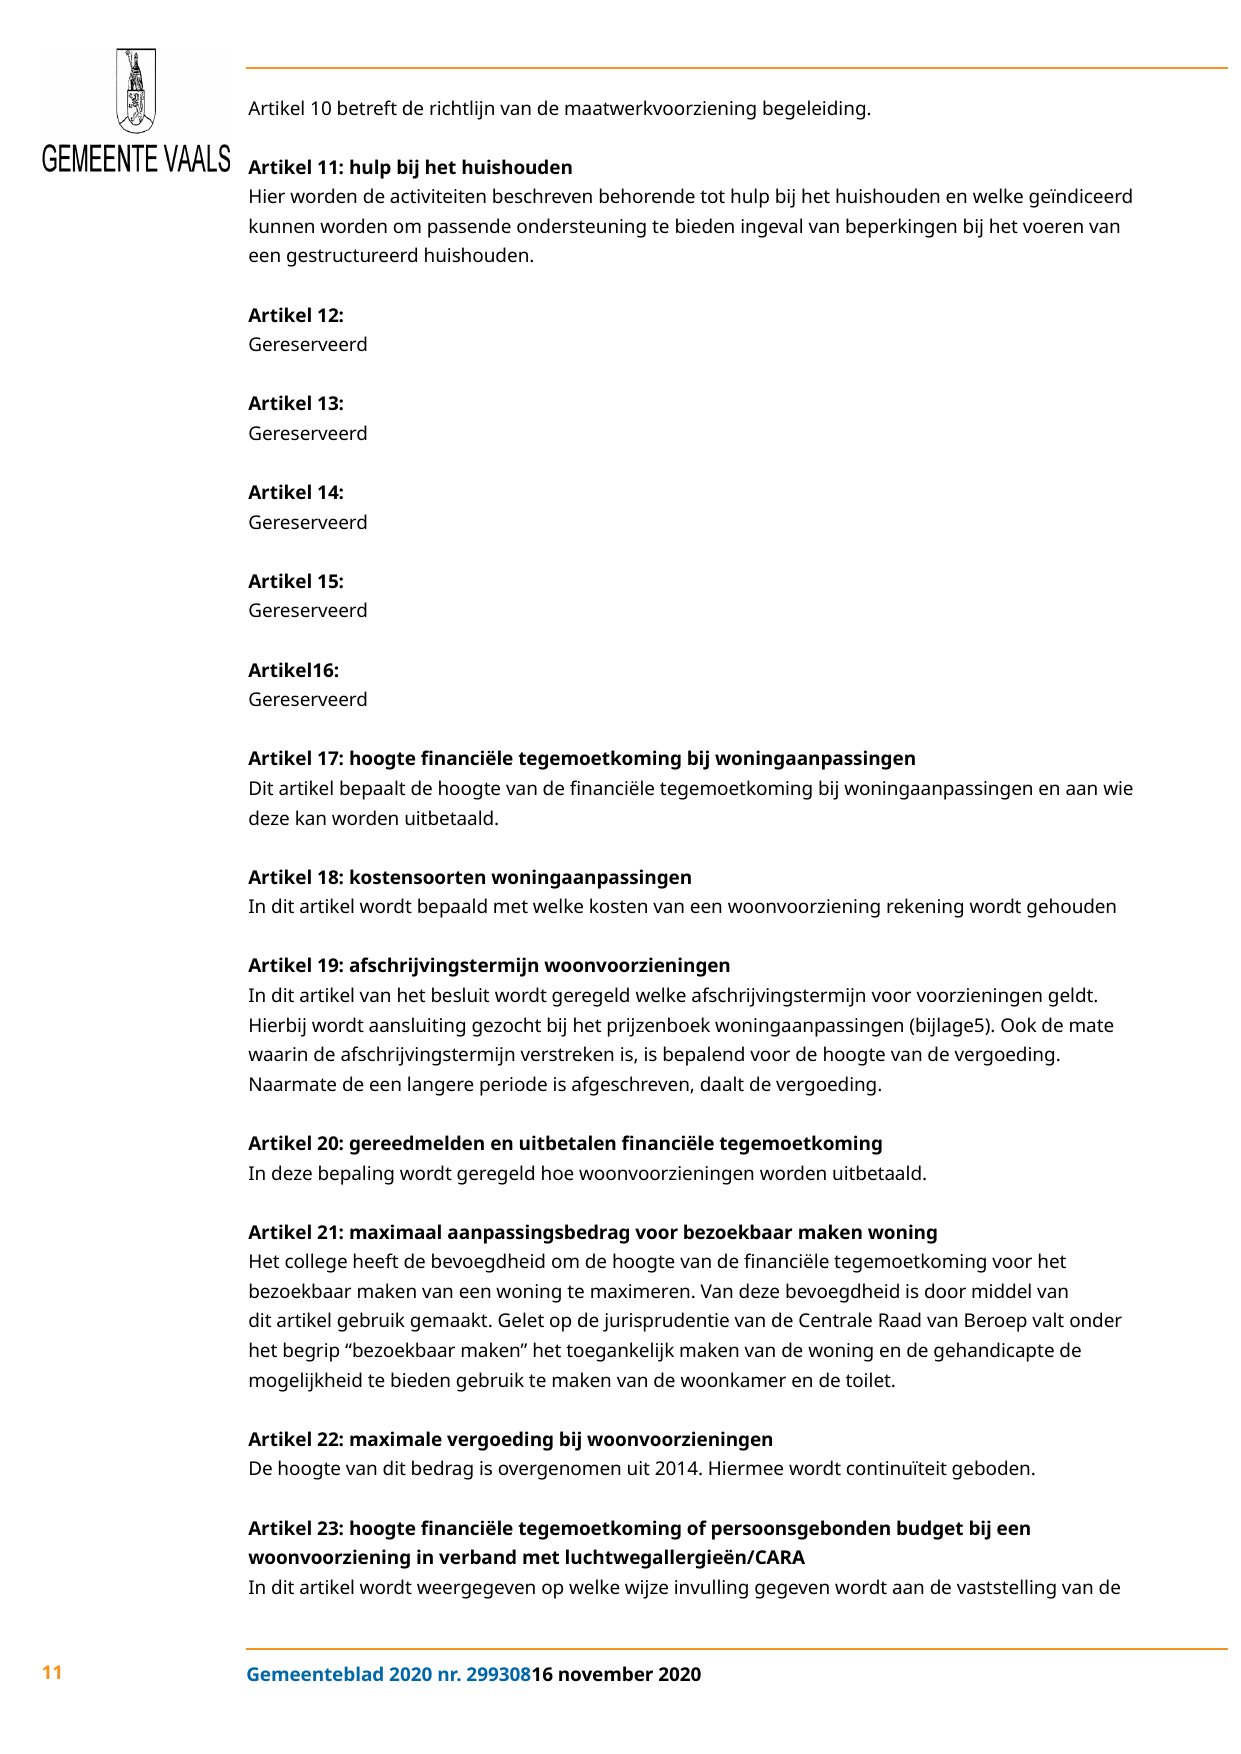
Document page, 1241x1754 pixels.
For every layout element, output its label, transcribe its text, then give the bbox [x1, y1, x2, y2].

text Artikel 23: hoogte financiële tegemoetkoming of persoonsgebonden budget bij een woonvoorziening in verband met luchtwegallergieën/CARA [248, 1515, 1152, 1570]
text Gereserveerd [248, 509, 1152, 535]
text Artikel 11: hulp bij het huishouden [248, 154, 1152, 180]
text Artikel 10 betreft de richtlijn van de maatwerkvoorziening begeleiding. [248, 95, 1152, 121]
text Artikel 12: [248, 302, 1152, 328]
picture [41, 47, 231, 172]
text In dit artikel wordt weergegeven op welke wijze invulling gegeven wordt aan de vaststelling van de [248, 1574, 1152, 1600]
text Gereserveerd [248, 686, 1152, 712]
text Artikel 19: afschrijvingstermijn woonvoorzieningen [248, 953, 1152, 978]
text dit artikel gebruik gemaakt. Gelet op de jurisprudentie van de Centrale Raad van Beroep valt onder het begrip “bezoekbaar maken” het toegankelijk maken van de woning en de gehandicapte de mogelijkheid te bieden gebruik te maken van de woonkamer en de toilet. [248, 1308, 1152, 1393]
text Artikel 17: hoogte financiële tegemoetkoming bij woningaanpassingen [248, 746, 1152, 771]
text Artikel 22: maximale vergoeding bij woonvoorzieningen [248, 1426, 1152, 1452]
text Dit artikel bepaalt de hoogte van de financiële tegemoetkoming bij woningaanpassingen en aan wie deze kan worden uitbetaald. [248, 775, 1152, 831]
text Gereserveerd [248, 331, 1152, 357]
text Hierbij wordt aansluiting gezocht bij het prijzenboek woningaanpassingen (bijlage5). Ook de mate waarin de afschrijvingstermijn verstreken is, is bepalend voor de hoogte van de vergoeding. Naarmate de een langere periode is afgeschreven, daalt de vergoeding. [248, 1012, 1152, 1097]
text Hier worden de activiteiten beschreven behorende tot hulp bij het huishouden en welke geïndiceerd kunnen worden om passende ondersteuning te bieden ingeval van beperkingen bij het voeren van een gestructureerd huishouden. [248, 183, 1152, 268]
text Gereserveerd [248, 420, 1152, 446]
text In deze bepaling wordt geregeld hoe woonvoorzieningen worden uitbetaald. [248, 1160, 1152, 1186]
text Gereserveerd [248, 598, 1152, 623]
text Artikel 18: kostensoorten woningaanpassingen [248, 864, 1152, 890]
text In dit artikel van het besluit wordt geregeld welke afschrijvingstermijn voor voorzieningen geldt. [248, 982, 1152, 1008]
text Artikel 15: [248, 568, 1152, 594]
text Artikel 13: [248, 391, 1152, 416]
text Artikel 20: gereedmelden en uitbetalen financiële tegemoetkoming [248, 1130, 1152, 1156]
text In dit artikel wordt bepaald met welke kosten van een woonvoorziening rekening wordt gehouden [248, 893, 1152, 919]
text Het college heeft de bevoegdheid om de hoogte van de financiële tegemoetkoming voor het bezoekbaar maken van een woning te maximeren. Van deze bevoegdheid is door middel van [248, 1248, 1152, 1304]
text Artikel16: [248, 657, 1152, 683]
text Artikel 21: maximaal aanpassingsbedrag voor bezoekbaar maken woning [248, 1219, 1152, 1245]
text De hoogte van dit bedrag is overgenomen uit 2014. Hiermee wordt continuïteit geboden. [248, 1456, 1152, 1481]
text Artikel 14: [248, 479, 1152, 505]
